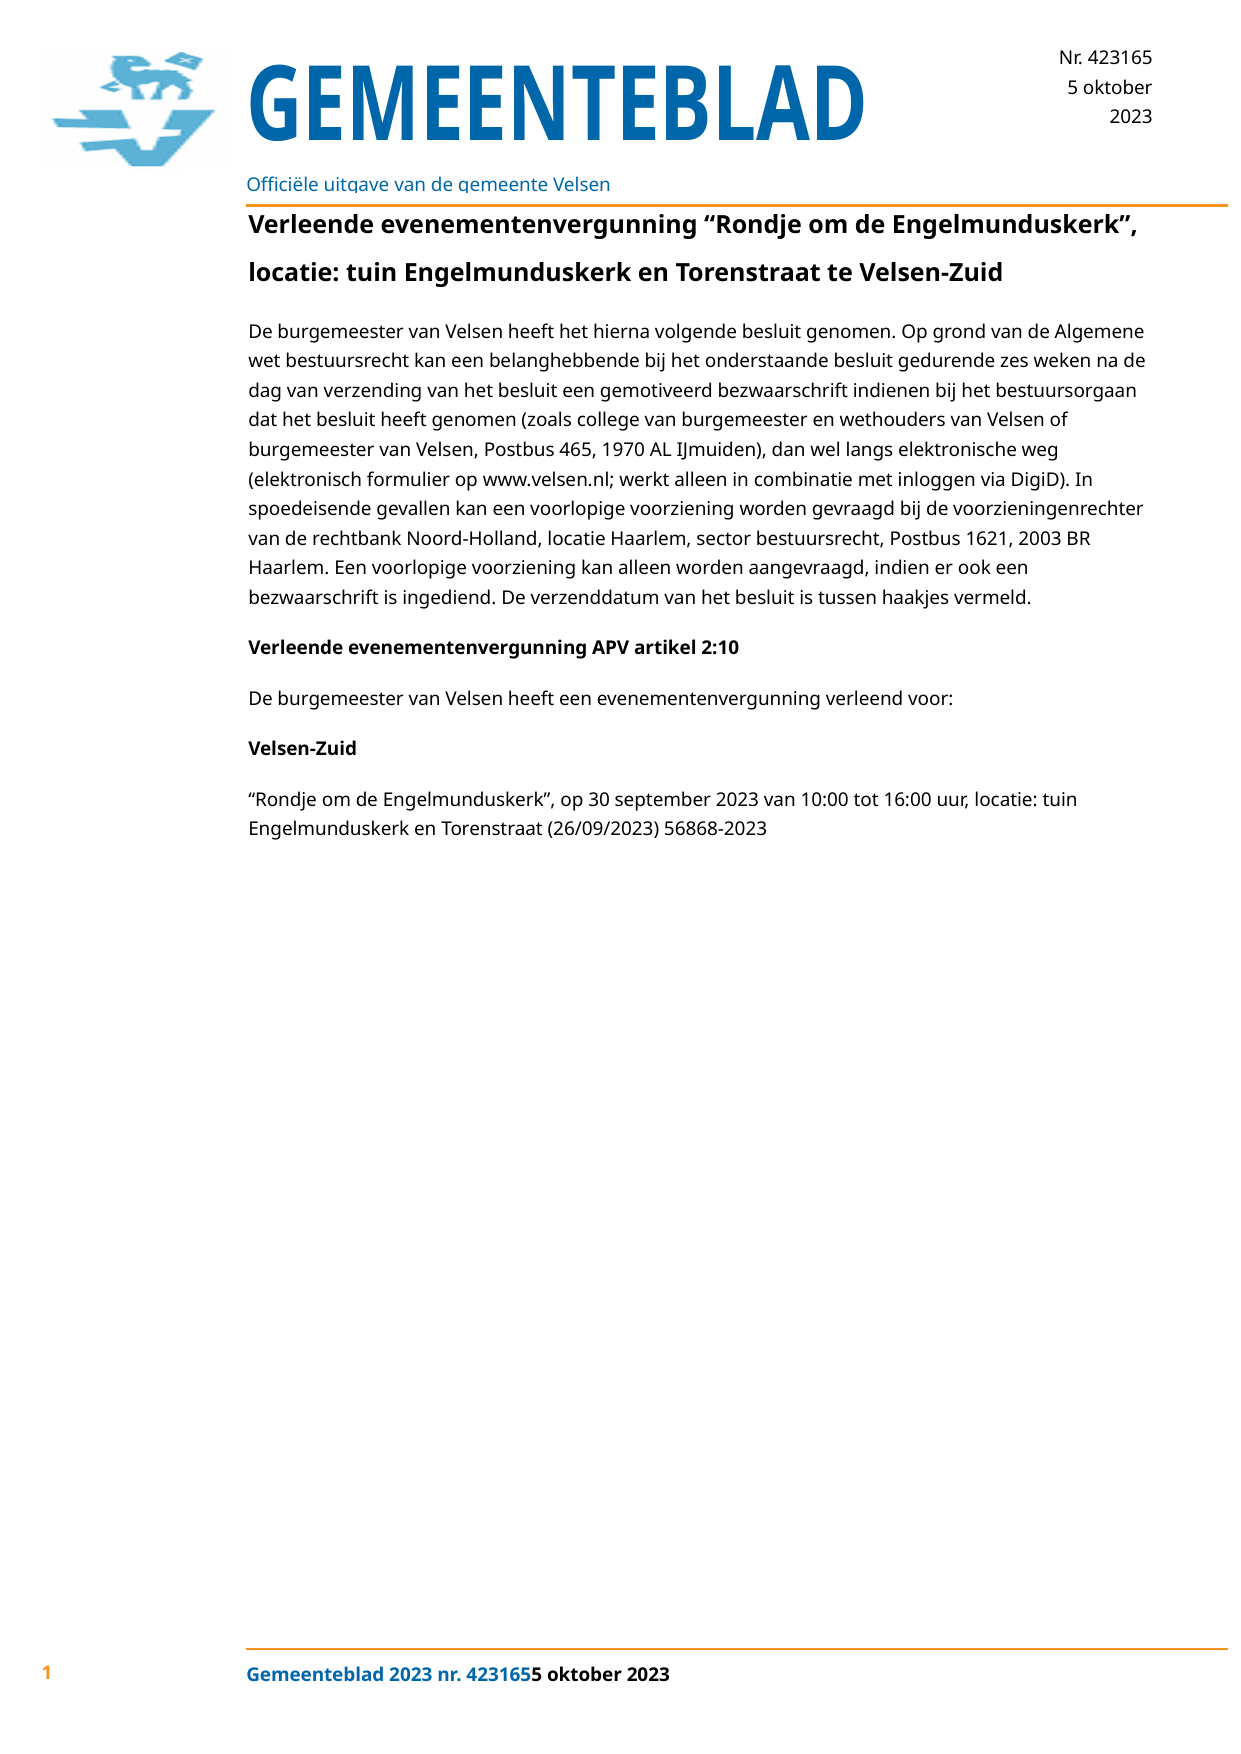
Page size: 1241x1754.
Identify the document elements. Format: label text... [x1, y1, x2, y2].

text De burgemeester van Velsen heeft het hierna volgende besluit genomen. Op grond van de Algemene wet bestuursrecht kan een belanghebbende bij het onderstaande besluit gedurende zes weken na de dag van verzending van het besluit een gemotiveerd bezwaarschrift indienen bij het bestuursorgaan dat het besluit heeft genomen (zoals college van burgemeester en wethouders van Velsen of burgemeester van Velsen, Postbus 465, 1970 AL IJmuiden), dan wel langs elektronische weg (elektronisch formulier op www.velsen.nl; werkt alleen in combinatie met inloggen via DigiD). In spoedeisende gevallen kan een voorlopige voorziening worden gevraagd bij de voorzieningenrechter van de rechtbank Noord-Holland, locatie Haarlem, sector bestuursrecht, Postbus 1621, 2003 BR Haarlem. Een voorlopige voorziening kan alleen worden aangevraagd, indien er ook een bezwaarschrift is ingediend. De verzenddatum van het besluit is tussen haakjes vermeld. [248, 318, 1152, 610]
text Verleende evenementenvergunning “Rondje om de Engelmunduskerk”, locatie: tuin Engelmunduskerk en Torenstraat te Velsen-Zuid [248, 207, 1152, 288]
picture [41, 47, 231, 172]
text Velsen-Zuid [248, 735, 1152, 761]
text De burgemeester van Velsen heeft een evenementenvergunning verleend voor: [248, 685, 1152, 711]
text Verleende evenementenvergunning APV artikel 2:10 [248, 634, 1152, 660]
text “Rondje om de Engelmunduskerk”, op 30 september 2023 van 10:00 tot 16:00 uur, locatie: tuin Engelmunduskerk en Torenstraat (26/09/2023) 56868-2023 [248, 786, 1152, 841]
